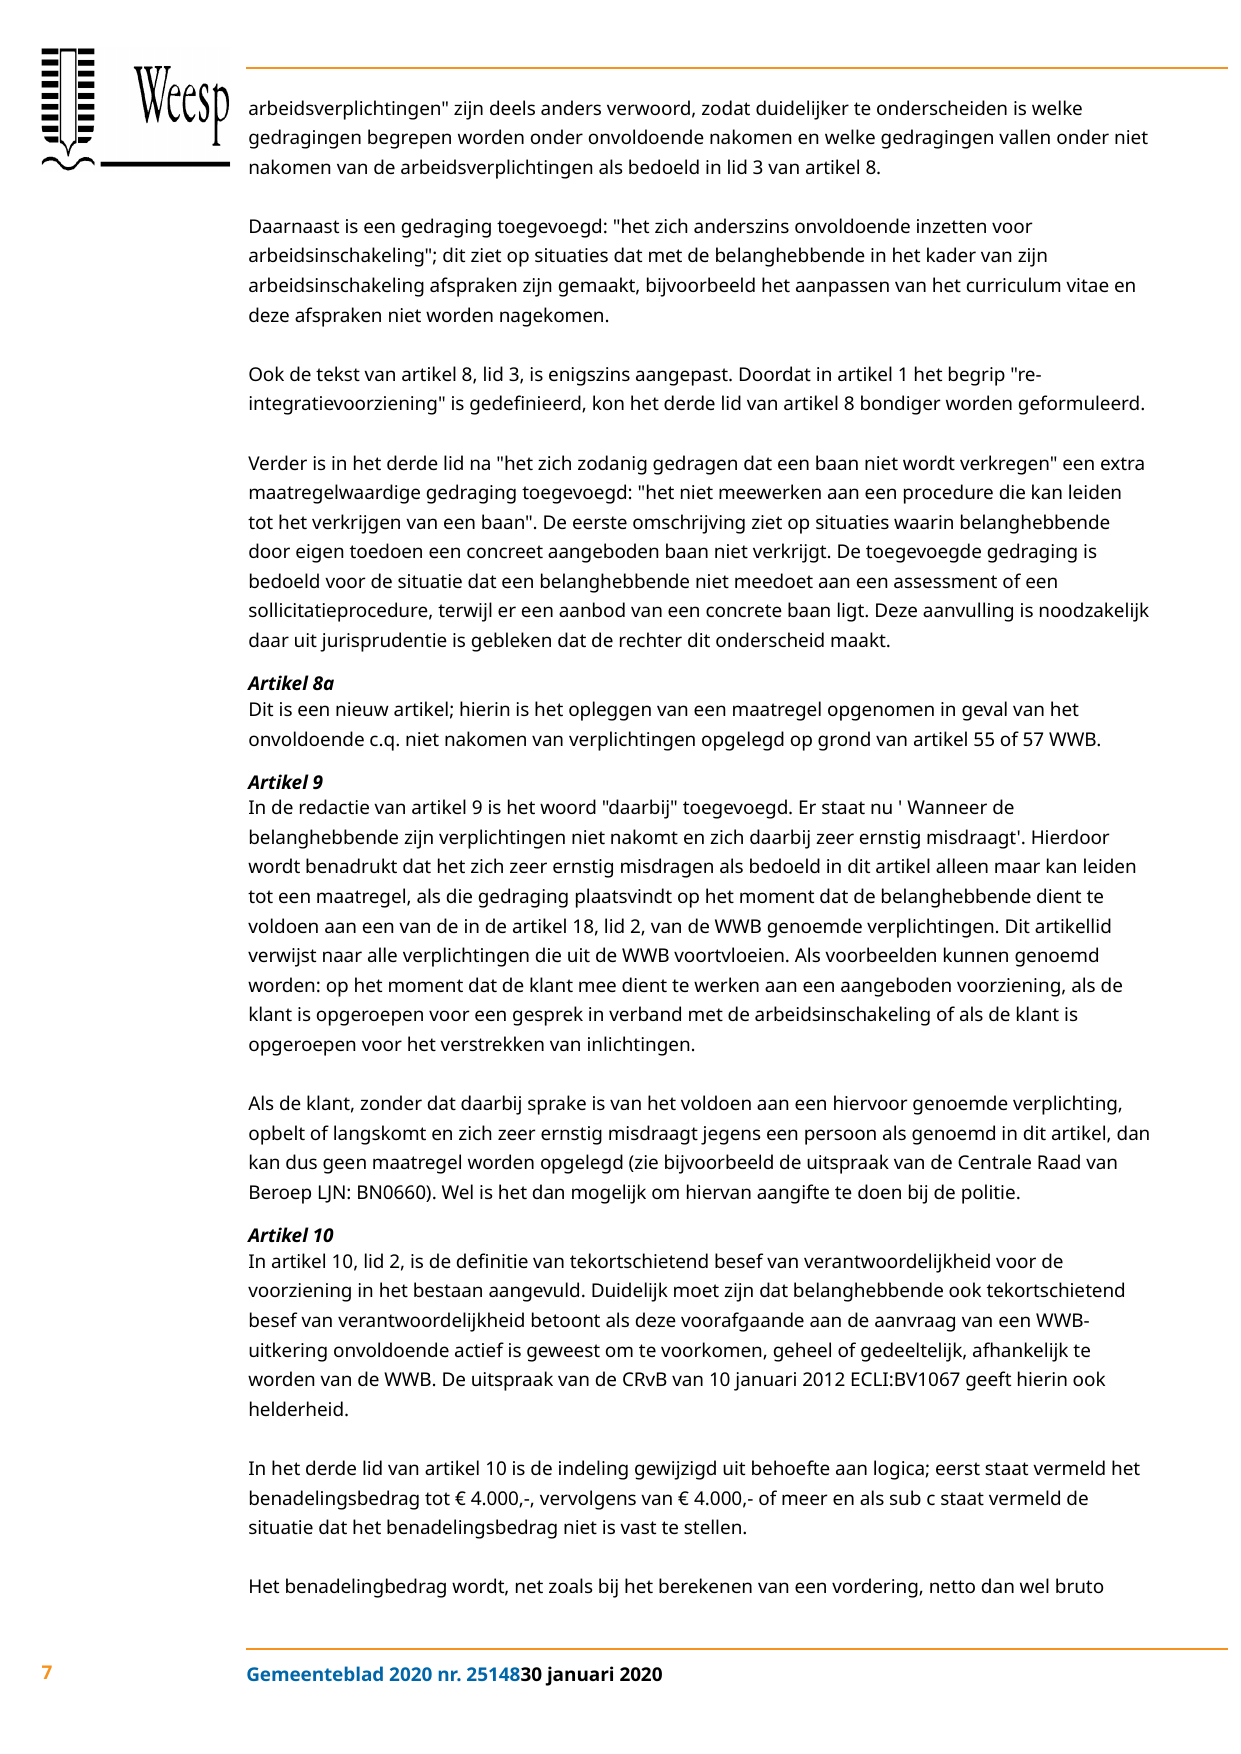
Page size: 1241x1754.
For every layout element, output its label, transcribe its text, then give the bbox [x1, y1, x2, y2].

text Als de klant, zonder dat daarbij sprake is van het voldoen aan een hiervoor genoemde verplichting, opbelt of langskomt en zich zeer ernstig misdraagt jegens een persoon als genoemd in dit artikel, dan kan dus geen maatregel worden opgelegd (zie bijvoorbeeld de uitspraak van de Centrale Raad van Beroep LJN: BN0660). Wel is het dan mogelijk om hiervan aangifte te doen bij de politie. [248, 1090, 1152, 1205]
text Ook de tekst van artikel 8, lid 3, is enigszins aangepast. Doordat in artikel 1 het begrip "re-integratievoorziening" is gedefinieerd, kon het derde lid van artikel 8 bondiger worden geformuleerd. [248, 361, 1152, 416]
text Artikel 9 [248, 769, 1152, 794]
text Dit is een nieuw artikel; hierin is het opleggen van een maatregel opgenomen in geval van het onvoldoende c.q. niet nakomen van verplichtingen opgelegd op grond van artikel 55 of 57 WWB. [248, 696, 1152, 751]
text In de redactie van artikel 9 is het woord "daarbij" toegevoegd. Er staat nu ' Wanneer de belanghebbende zijn verplichtingen niet nakomt en zich daarbij zeer ernstig misdraagt'. Hierdoor wordt benadrukt dat het zich zeer ernstig misdragen als bedoeld in dit artikel alleen maar kan leiden tot een maatregel, als die gedraging plaatsvindt op het moment dat de belanghebbende dient te voldoen aan een van de in de artikel 18, lid 2, van de WWB genoemde verplichtingen. Dit artikellid verwijst naar alle verplichtingen die uit de WWB voortvloeien. Als voorbeelden kunnen genoemd worden: op het moment dat de klant mee dient te werken aan een aangeboden voorziening, als de klant is opgeroepen voor een gesprek in verband met de arbeidsinschakeling of als de klant is opgeroepen voor het verstrekken van inlichtingen. [248, 794, 1152, 1057]
text Daarnaast is een gedraging toegevoegd: "het zich anderszins onvoldoende inzetten voor arbeidsinschakeling"; dit ziet op situaties dat met de belanghebbende in het kader van zijn arbeidsinschakeling afspraken zijn gemaakt, bijvoorbeeld het aanpassen van het curriculum vitae en deze afspraken niet worden nagekomen. [248, 213, 1152, 328]
text Verder is in het derde lid na "het zich zodanig gedragen dat een baan niet wordt verkregen" een extra maatregelwaardige gedraging toegevoegd: "het niet meewerken aan een procedure die kan leiden tot het verkrijgen van een baan". De eerste omschrijving ziet op situaties waarin belanghebbende door eigen toedoen een concreet aangeboden baan niet verkrijgt. De toegevoegde gedraging is bedoeld voor de situatie dat een belanghebbende niet meedoet aan een assessment of een sollicitatieprocedure, terwijl er een aanbod van een concrete baan ligt. Deze aanvulling is noodzakelijk daar uit jurisprudentie is gebleken dat de rechter dit onderscheid maakt. [248, 450, 1152, 653]
text arbeidsverplichtingen" zijn deels anders verwoord, zodat duidelijker te onderscheiden is welke gedragingen begrepen worden onder onvoldoende nakomen en welke gedragingen vallen onder niet nakomen van de arbeidsverplichtingen als bedoeld in lid 3 van artikel 8. [248, 95, 1152, 180]
picture [41, 47, 231, 172]
text Artikel 8a [248, 670, 1152, 696]
text Het benadelingbedrag wordt, net zoals bij het berekenen van een vordering, netto dan wel bruto [248, 1573, 1152, 1599]
text Artikel 10 [248, 1222, 1152, 1248]
text In het derde lid van artikel 10 is de indeling gewijzigd uit behoefte aan logica; eerst staat vermeld het benadelingsbedrag tot € 4.000,-, vervolgens van € 4.000,- of meer en als sub c staat vermeld de situatie dat het benadelingsbedrag niet is vast te stellen. [248, 1455, 1152, 1540]
text In artikel 10, lid 2, is de definitie van tekortschietend besef van verantwoordelijkheid voor de voorziening in het bestaan aangevuld. Duidelijk moet zijn dat belanghebbende ook tekortschietend besef van verantwoordelijkheid betoont als deze voorafgaande aan de aanvraag van een WWB-uitkering onvoldoende actief is geweest om te voorkomen, geheel of gedeeltelijk, afhankelijk te worden van de WWB. De uitspraak van de CRvB van 10 januari 2012 ECLI:BV1067 geeft hierin ook helderheid. [248, 1248, 1152, 1422]
